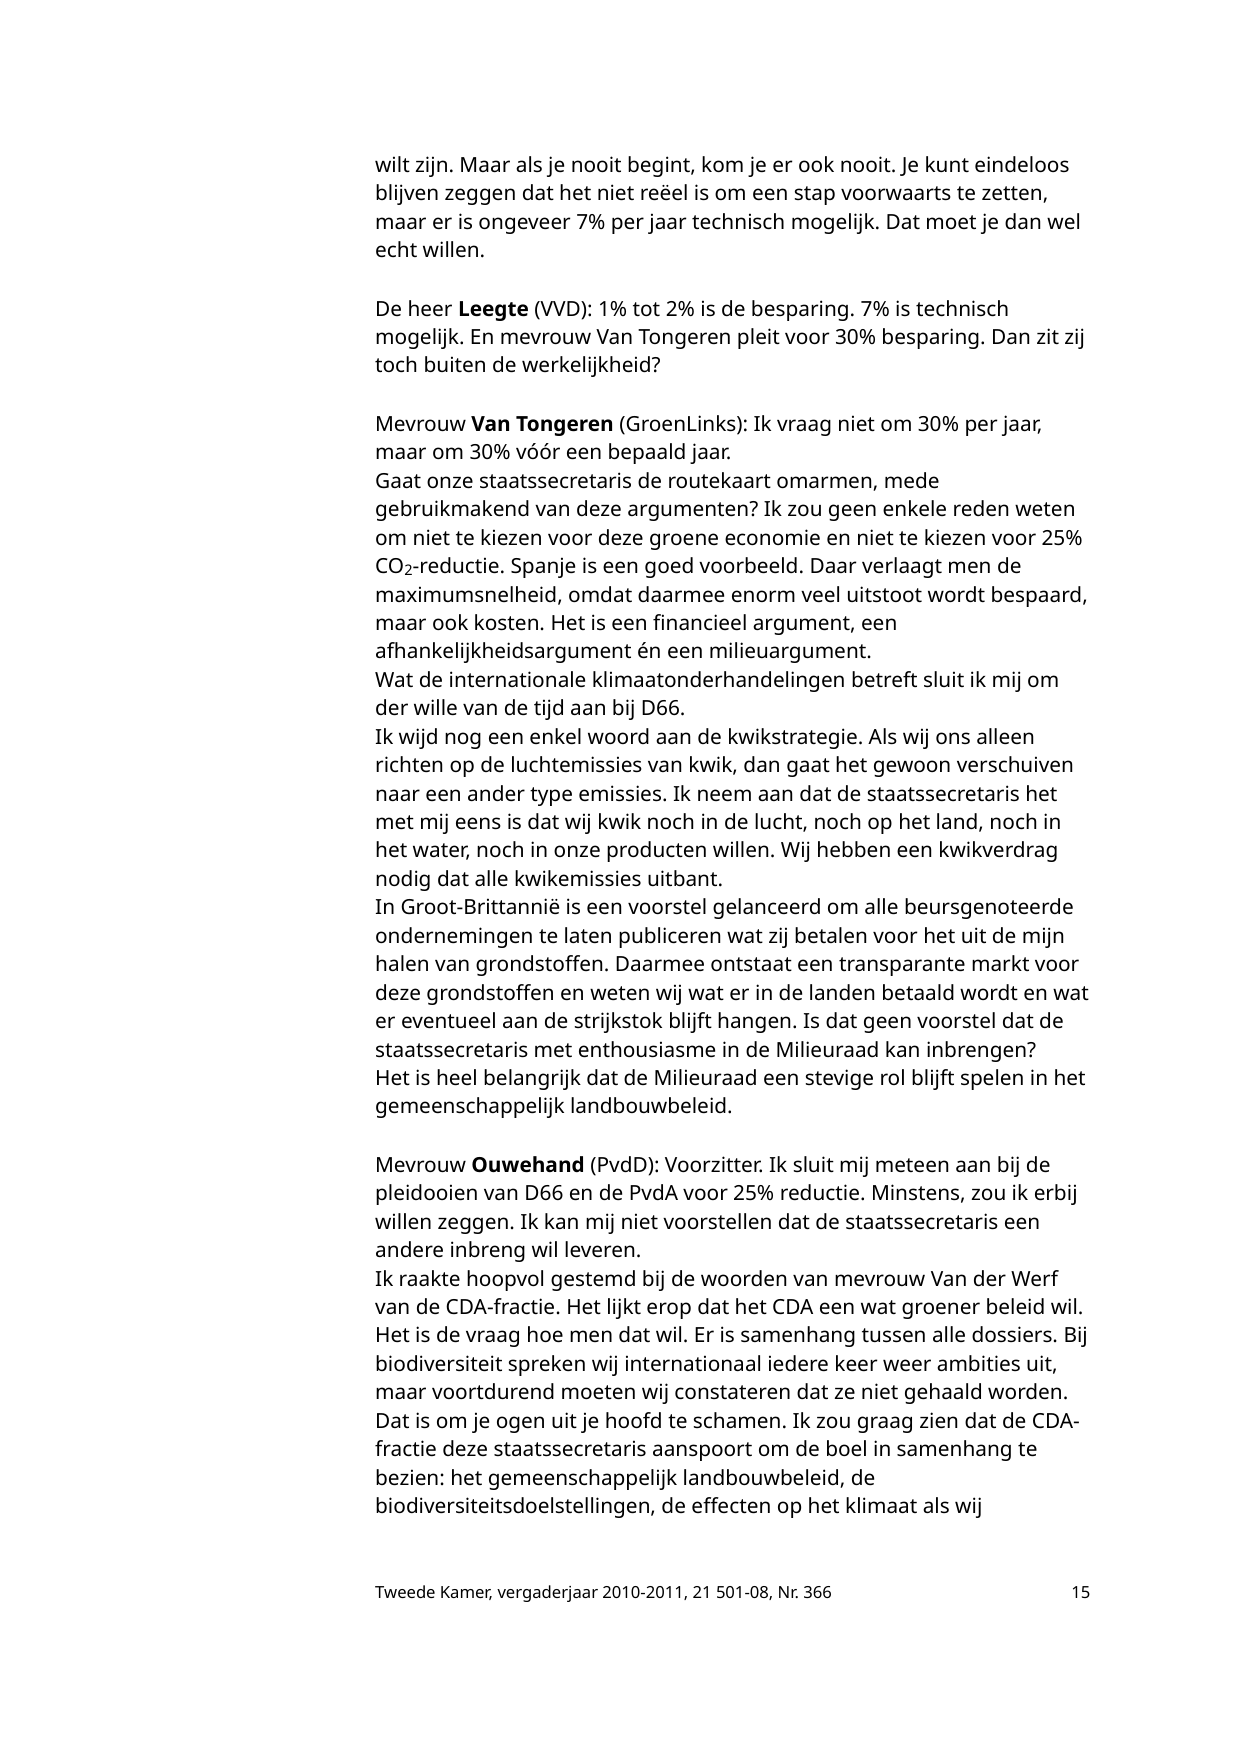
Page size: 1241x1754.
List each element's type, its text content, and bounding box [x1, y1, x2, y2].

text Ik wijd nog een enkel woord aan de kwikstrategie. Als wij ons alleen richten op de luchtemissies van kwik, dan gaat het gewoon verschuiven naar een ander type emissies. Ik neem aan dat de staatssecretaris het met mij eens is dat wij kwik noch in de lucht, noch op het land, noch in het water, noch in onze producten willen. Wij hebben een kwikverdrag nodig dat alle kwikemissies uitbant. [375, 722, 1090, 892]
text wilt zijn. Maar als je nooit begint, kom je er ook nooit. Je kunt eindeloos blijven zeggen dat het niet reëel is om een stap voorwaarts te zetten, maar er is ongeveer 7% per jaar technisch mogelijk. Dat moet je dan wel echt willen. [375, 150, 1090, 264]
text Ik raakte hoopvol gestemd bij de woorden van mevrouw Van der Werf van de CDA-fractie. Het lijkt erop dat het CDA een wat groener beleid wil. Het is de vraag hoe men dat wil. Er is samenhang tussen alle dossiers. Bij biodiversiteit spreken wij internationaal iedere keer weer ambities uit, maar voortdurend moeten wij constateren dat ze niet gehaald worden. Dat is om je ogen uit je hoofd te schamen. Ik zou graag zien dat de CDA-fractie deze staatssecretaris aanspoort om de boel in samenhang te bezien: het gemeenschappelijk landbouwbeleid, de biodiversiteitsdoelstellingen, de effecten op het klimaat als wij [375, 1264, 1090, 1520]
text Mevrouw Ouwehand (PvdD): Voorzitter. Ik sluit mij meteen aan bij de pleidooien van D66 en de PvdA voor 25% reductie. Minstens, zou ik erbij willen zeggen. Ik kan mij niet voorstellen dat de staatssecretaris een andere inbreng wil leveren. [375, 1150, 1090, 1264]
text Het is heel belangrijk dat de Milieuraad een stevige rol blijft spelen in het gemeenschappelijk landbouwbeleid. [375, 1063, 1090, 1120]
text De heer Leegte (VVD): 1% tot 2% is de besparing. 7% is technisch mogelijk. En mevrouw Van Tongeren pleit voor 30% besparing. Dan zit zij toch buiten de werkelijkheid? [375, 294, 1090, 379]
text In Groot-Brittannië is een voorstel gelanceerd om alle beursgenoteerde ondernemingen te laten publiceren wat zij betalen voor het uit de mijn halen van grondstoffen. Daarmee ontstaat een transparante markt voor deze grondstoffen en weten wij wat er in de landen betaald wordt en wat er eventueel aan de strijkstok blijft hangen. Is dat geen voorstel dat de staatssecretaris met enthousiasme in de Milieuraad kan inbrengen? [375, 892, 1090, 1063]
text Gaat onze staatssecretaris de routekaart omarmen, mede gebruikmakend van deze argumenten? Ik zou geen enkele reden weten om niet te kiezen voor deze groene economie en niet te kiezen voor 25% CO2-reductie. Spanje is een goed voorbeeld. Daar verlaagt men de maximumsnelheid, omdat daarmee enorm veel uitstoot wordt bespaard, maar ook kosten. Het is een financieel argument, een afhankelijkheidsargument én een milieuargument. [375, 466, 1090, 665]
text Wat de internationale klimaatonderhandelingen betreft sluit ik mij om der wille van de tijd aan bij D66. [375, 665, 1090, 722]
text Mevrouw Van Tongeren (GroenLinks): Ik vraag niet om 30% per jaar, maar om 30% vóór een bepaald jaar. [375, 409, 1090, 466]
